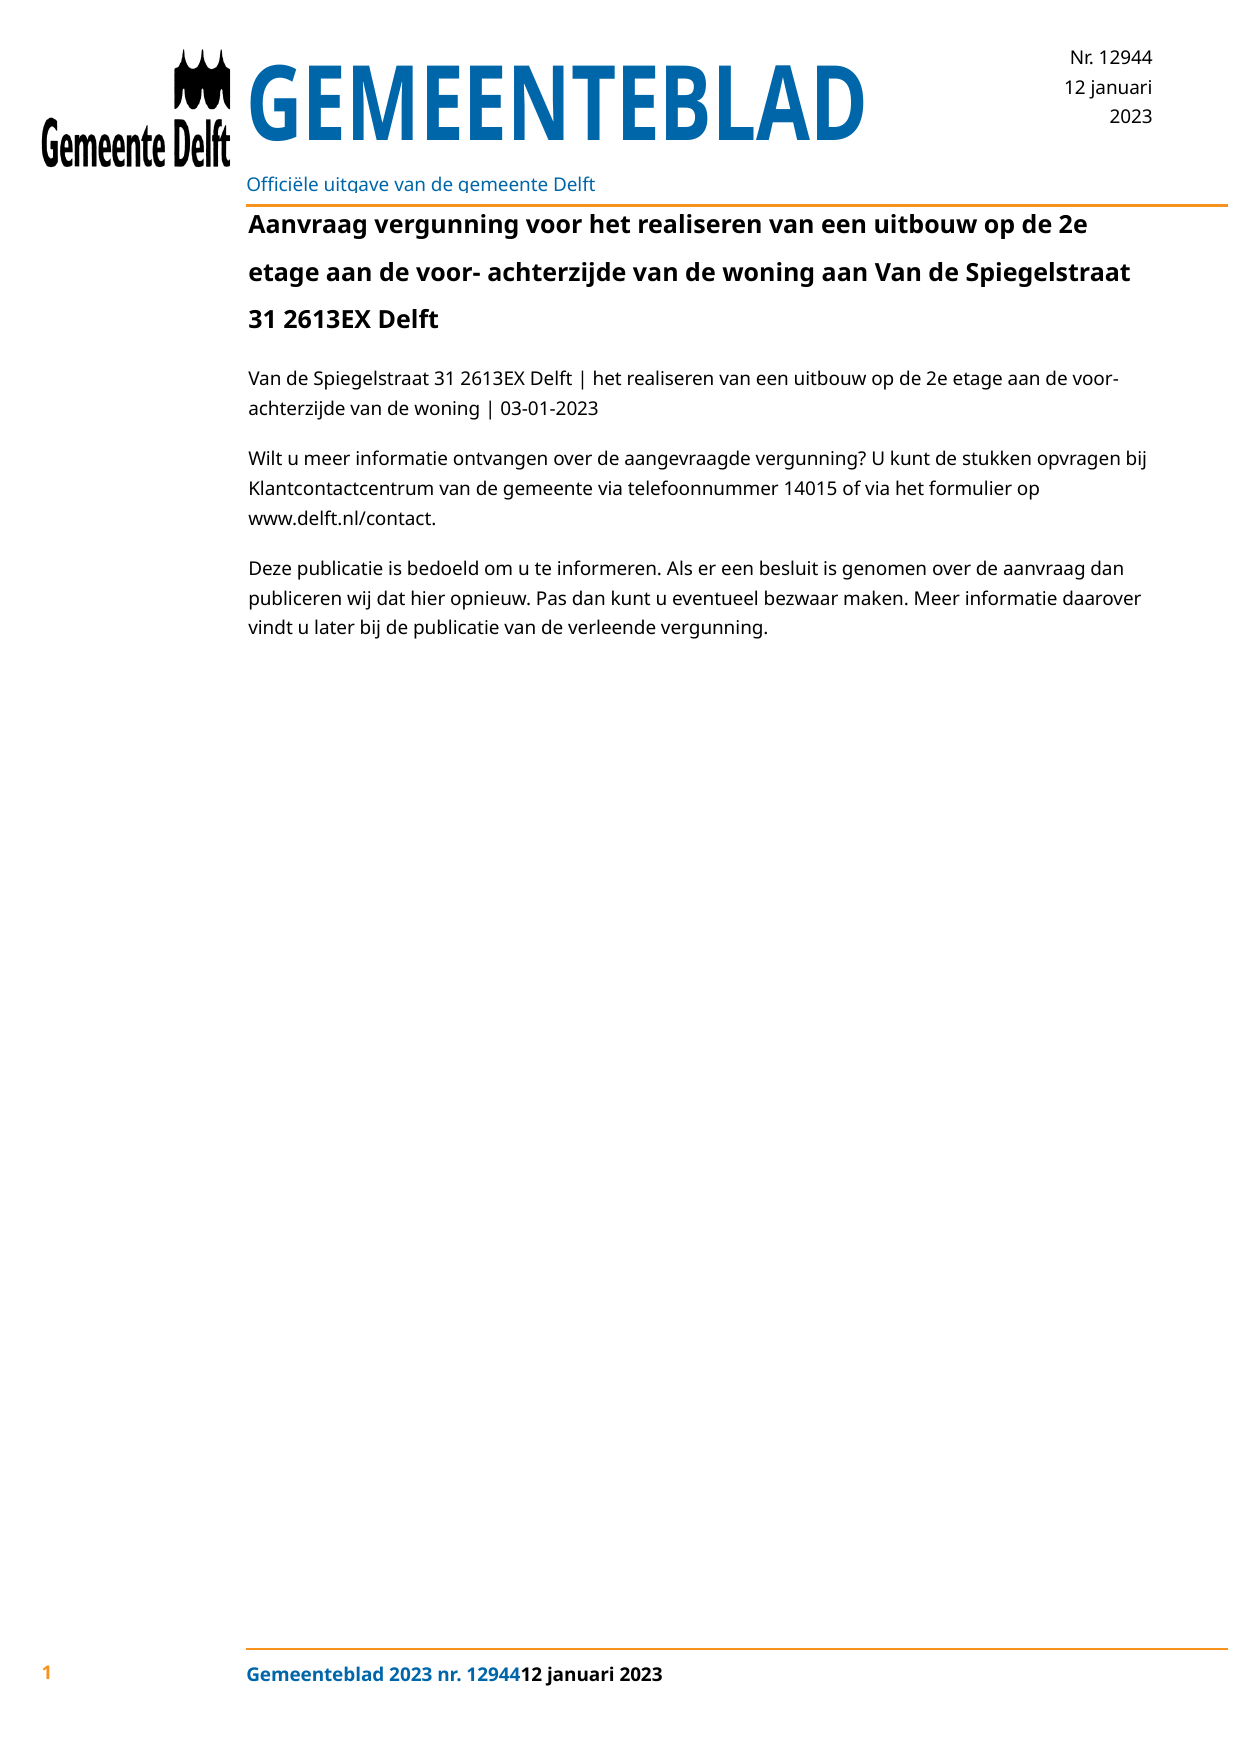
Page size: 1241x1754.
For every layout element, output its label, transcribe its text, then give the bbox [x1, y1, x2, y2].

text Deze publicatie is bedoeld om u te informeren. Als er een besluit is genomen over de aanvraag dan publiceren wij dat hier opnieuw. Pas dan kunt u eventueel bezwaar maken. Meer informatie daarover vindt u later bij de publicatie van de verleende vergunning. [248, 555, 1152, 640]
picture [41, 47, 231, 172]
text Aanvraag vergunning voor het realiseren van een uitbouw op de 2e etage aan de voor- achterzijde van de woning aan Van de Spiegelstraat 31 2613EX Delft [248, 207, 1152, 336]
text Wilt u meer informatie ontvangen over de aangevraagde vergunning? U kunt de stukken opvragen bij Klantcontactcentrum van de gemeente via telefoonnummer 14015 of via het formulier op www.delft.nl/contact. [248, 446, 1152, 530]
text Van de Spiegelstraat 31 2613EX Delft | het realiseren van een uitbouw op de 2e etage aan de voor- achterzijde van de woning | 03-01-2023 [248, 366, 1152, 421]
